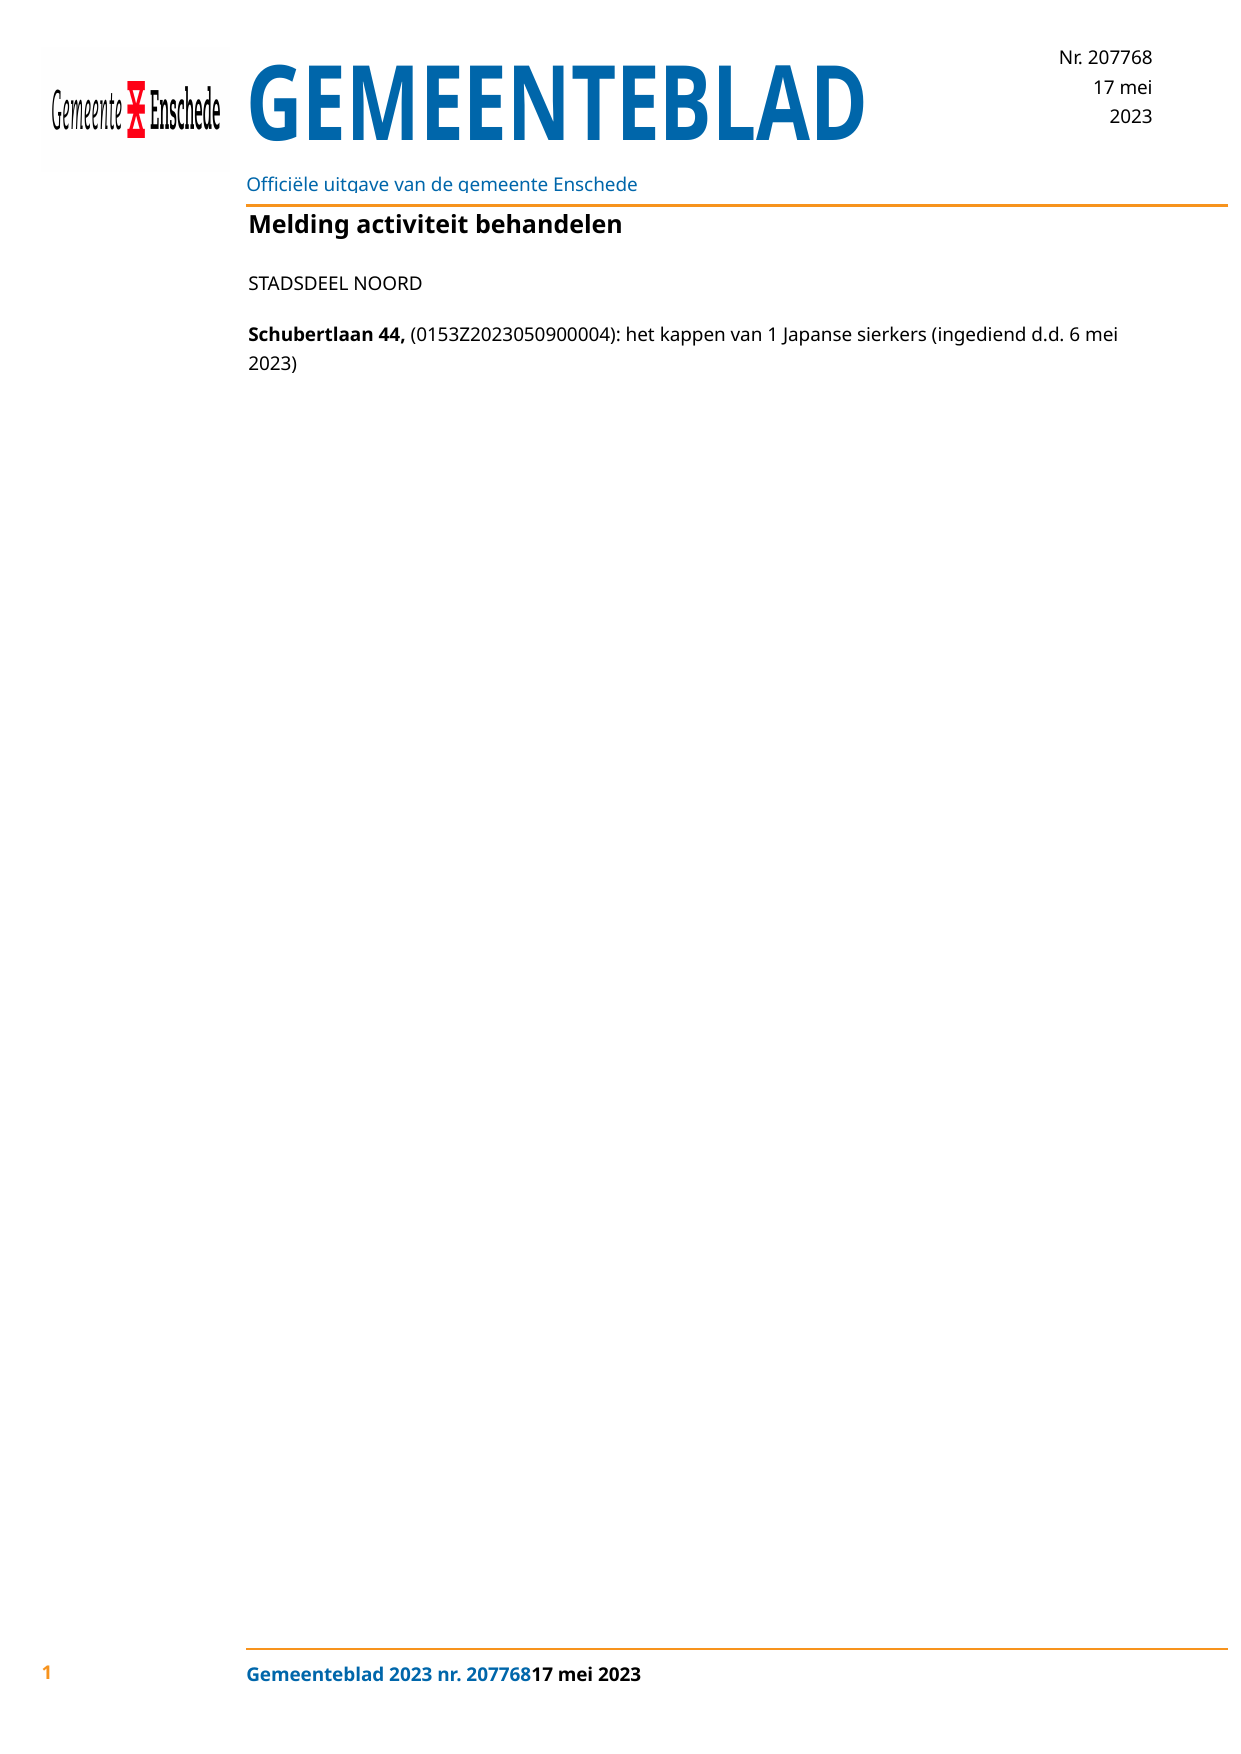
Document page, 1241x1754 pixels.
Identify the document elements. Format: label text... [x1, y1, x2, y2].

text Melding activiteit behandelen [248, 207, 1152, 241]
picture [41, 47, 231, 172]
text STADSDEEL NOORD [248, 270, 1152, 296]
text Schubertlaan 44, (0153Z2023050900004): het kappen van 1 Japanse sierkers (ingediend d.d. 6 mei 2023) [248, 321, 1152, 376]
